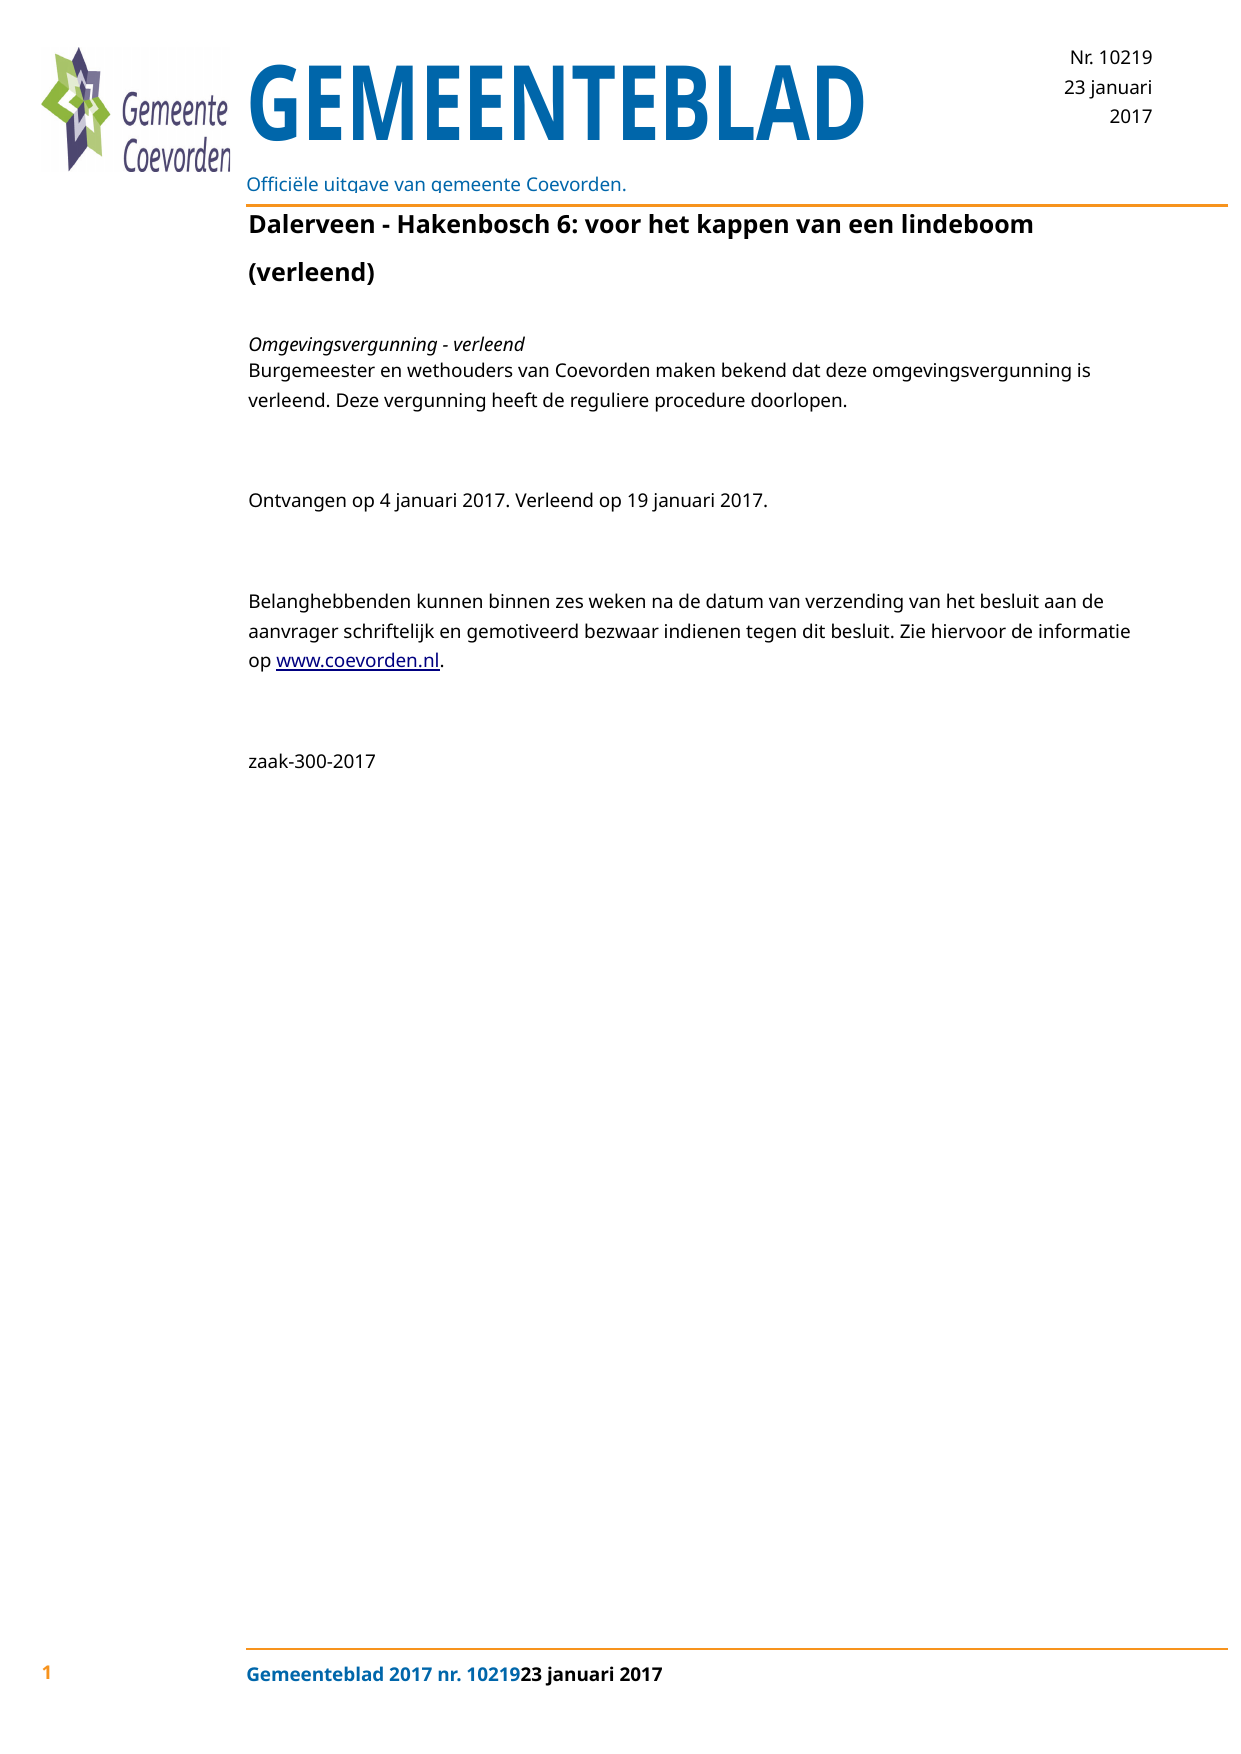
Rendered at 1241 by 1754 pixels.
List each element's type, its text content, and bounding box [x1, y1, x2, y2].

picture [41, 47, 231, 172]
text Dalerveen - Hakenbosch 6: voor het kappen van een lindeboom (verleend) [248, 207, 1152, 288]
text Ontvangen op 4 januari 2017. Verleend op 19 januari 2017. [248, 488, 1152, 513]
text zaak-300-2017 [248, 748, 1152, 774]
text Burgemeester en wethouders van Coevorden maken bekend dat deze omgevingsvergunning is verleend. Deze vergunning heeft de reguliere procedure doorlopen. [248, 357, 1152, 412]
text Belanghebbenden kunnen binnen zes weken na de datum van verzending van het besluit aan de aanvrager schriftelijk en gemotiveerd bezwaar indienen tegen dit besluit. Zie hiervoor de informatie op www.coevorden.nl. [248, 588, 1152, 673]
text Omgevingsvergunning - verleend [248, 331, 1152, 357]
